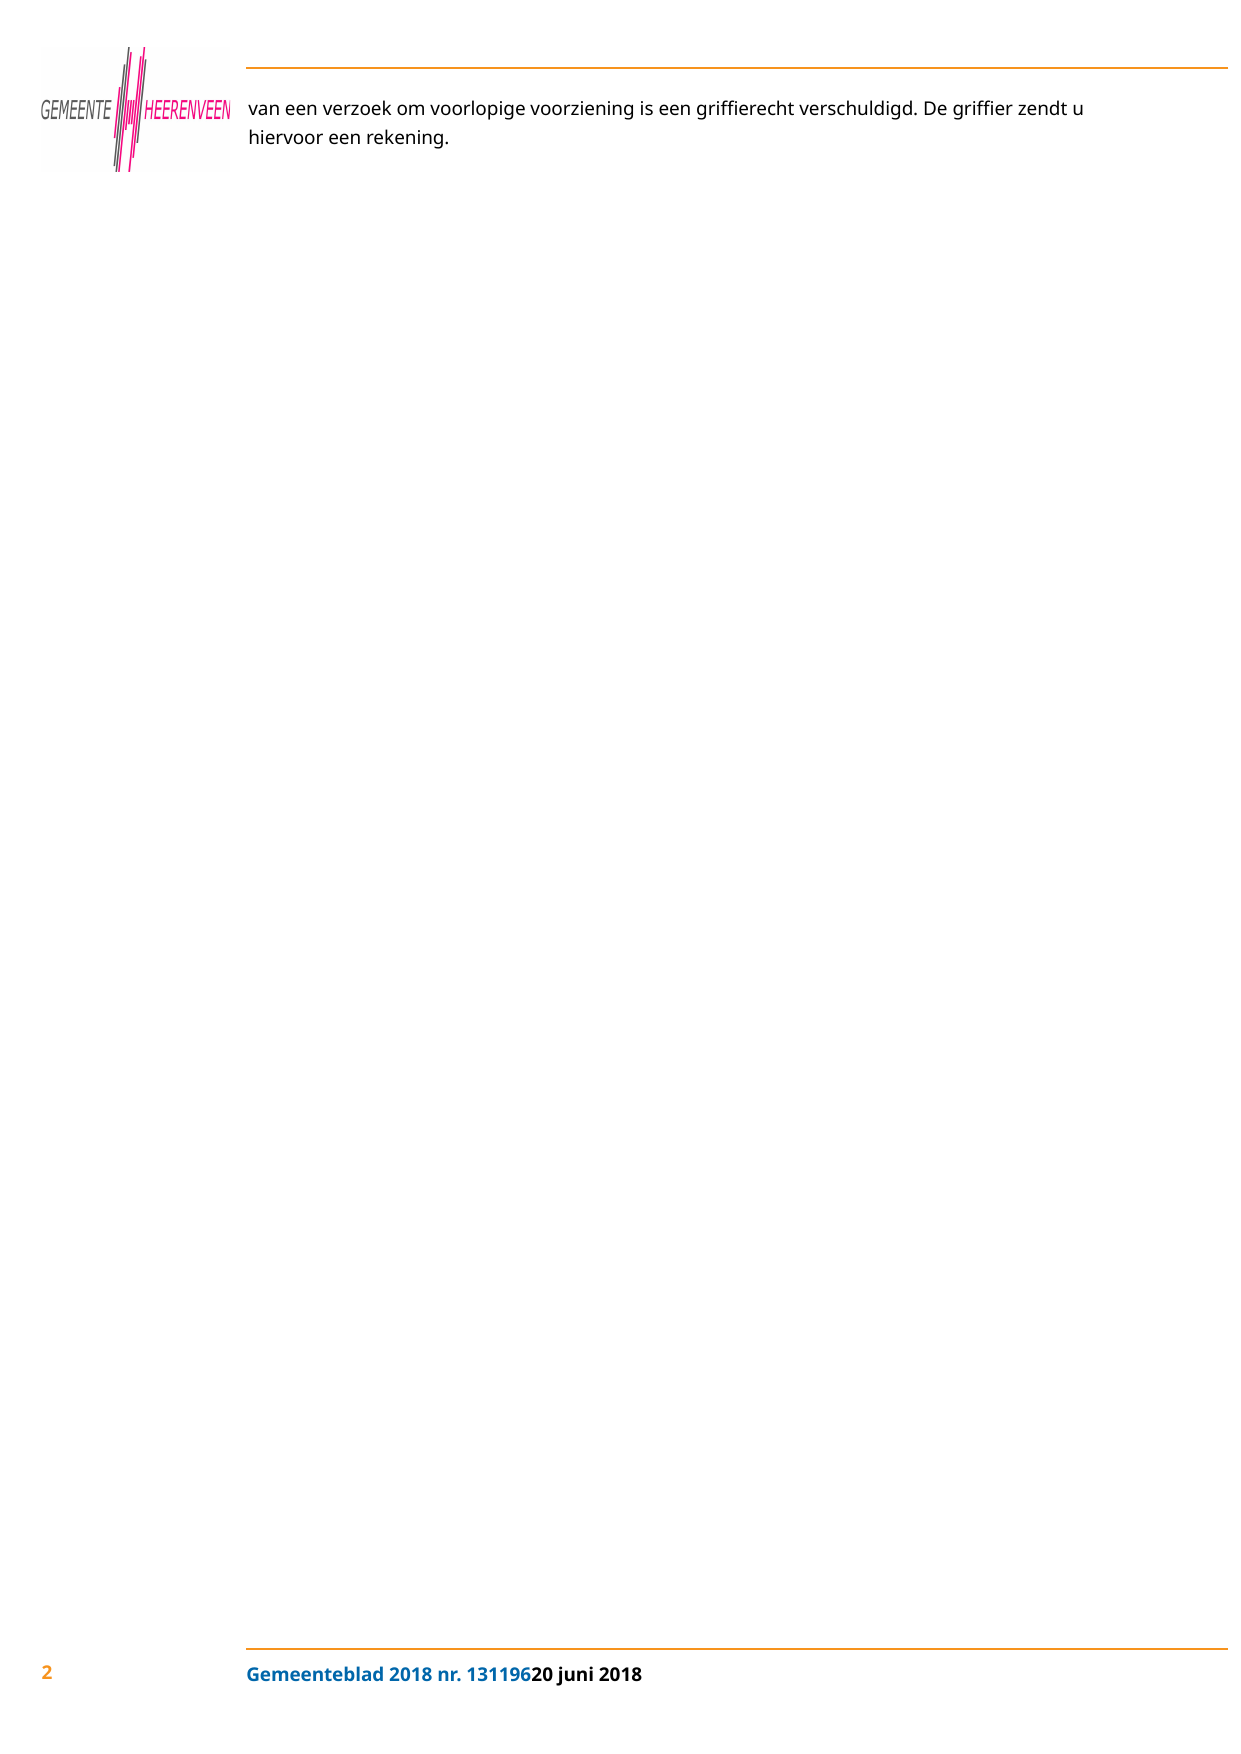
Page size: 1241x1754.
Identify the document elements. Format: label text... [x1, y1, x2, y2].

picture [41, 47, 231, 172]
text van een verzoek om voorlopige voorziening is een griffierecht verschuldigd. De griffier zendt u hiervoor een rekening. [248, 95, 1152, 150]
